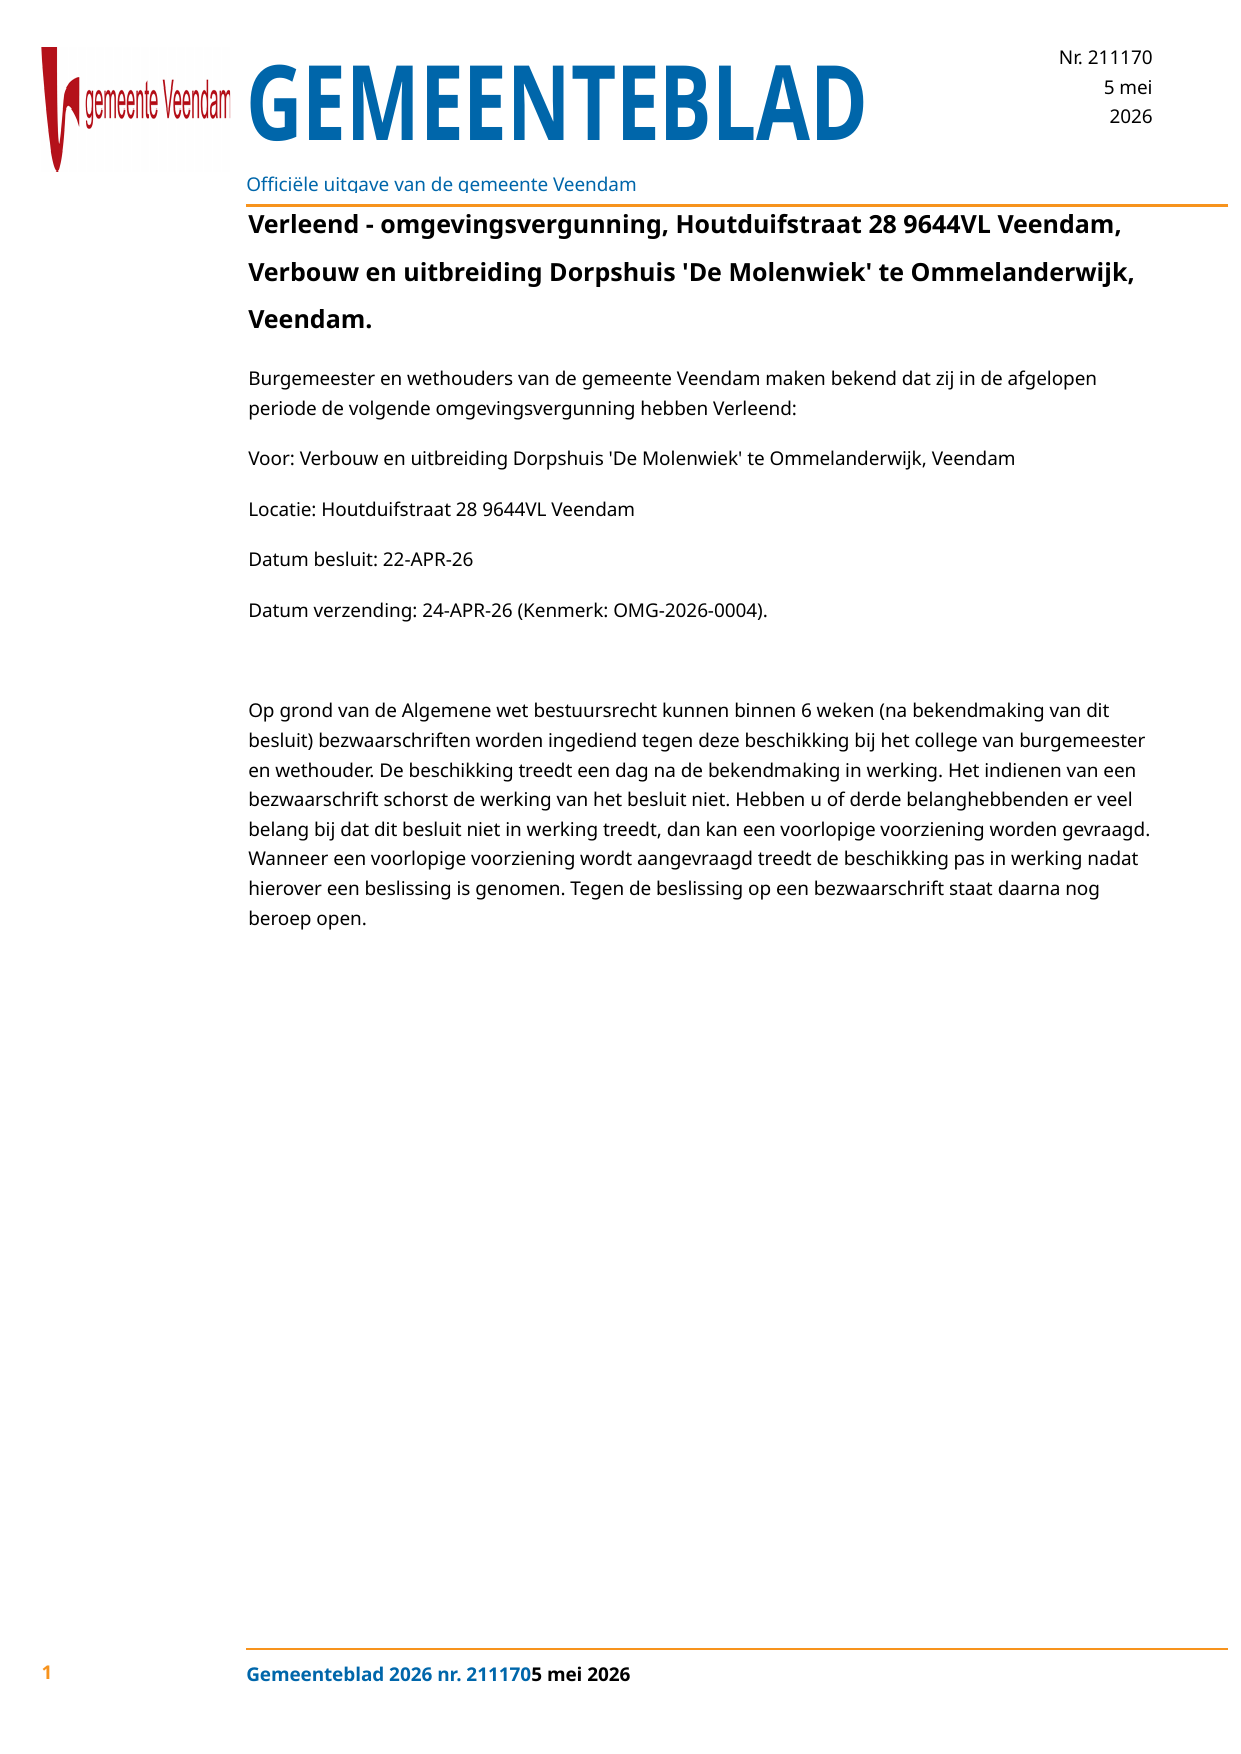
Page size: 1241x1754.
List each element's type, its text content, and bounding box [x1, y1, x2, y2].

text Datum besluit: 22-APR-26 [248, 546, 1152, 572]
text Verleend - omgevingsvergunning, Houtduifstraat 28 9644VL Veendam, Verbouw en uitbreiding Dorpshuis 'De Molenwiek' te Ommelanderwijk, Veendam. [248, 207, 1152, 336]
text Voor: Verbouw en uitbreiding Dorpshuis 'De Molenwiek' te Ommelanderwijk, Veendam [248, 446, 1152, 471]
text Burgemeester en wethouders van de gemeente Veendam maken bekend dat zij in de afgelopen periode de volgende omgevingsvergunning hebben Verleend: [248, 366, 1152, 421]
text Datum verzending: 24-APR-26 (Kenmerk: OMG-2026-0004). [248, 597, 1152, 622]
text Op grond van de Algemene wet bestuursrecht kunnen binnen 6 weken (na bekendmaking van dit besluit) bezwaarschriften worden ingediend tegen deze beschikking bij het college van burgemeester en wethouder. De beschikking treedt een dag na de bekendmaking in werking. Het indienen van een bezwaarschrift schorst de werking van het besluit niet. Hebben u of derde belanghebbenden er veel belang bij dat dit besluit niet in werking treedt, dan kan een voorlopige voorziening worden gevraagd. Wanneer een voorlopige voorziening wordt aangevraagd treedt de beschikking pas in werking nadat hierover een beslissing is genomen. Tegen de beslissing op een bezwaarschrift staat daarna nog beroep open. [248, 698, 1152, 930]
text Locatie: Houtduifstraat 28 9644VL Veendam [248, 496, 1152, 522]
picture [41, 47, 231, 172]
